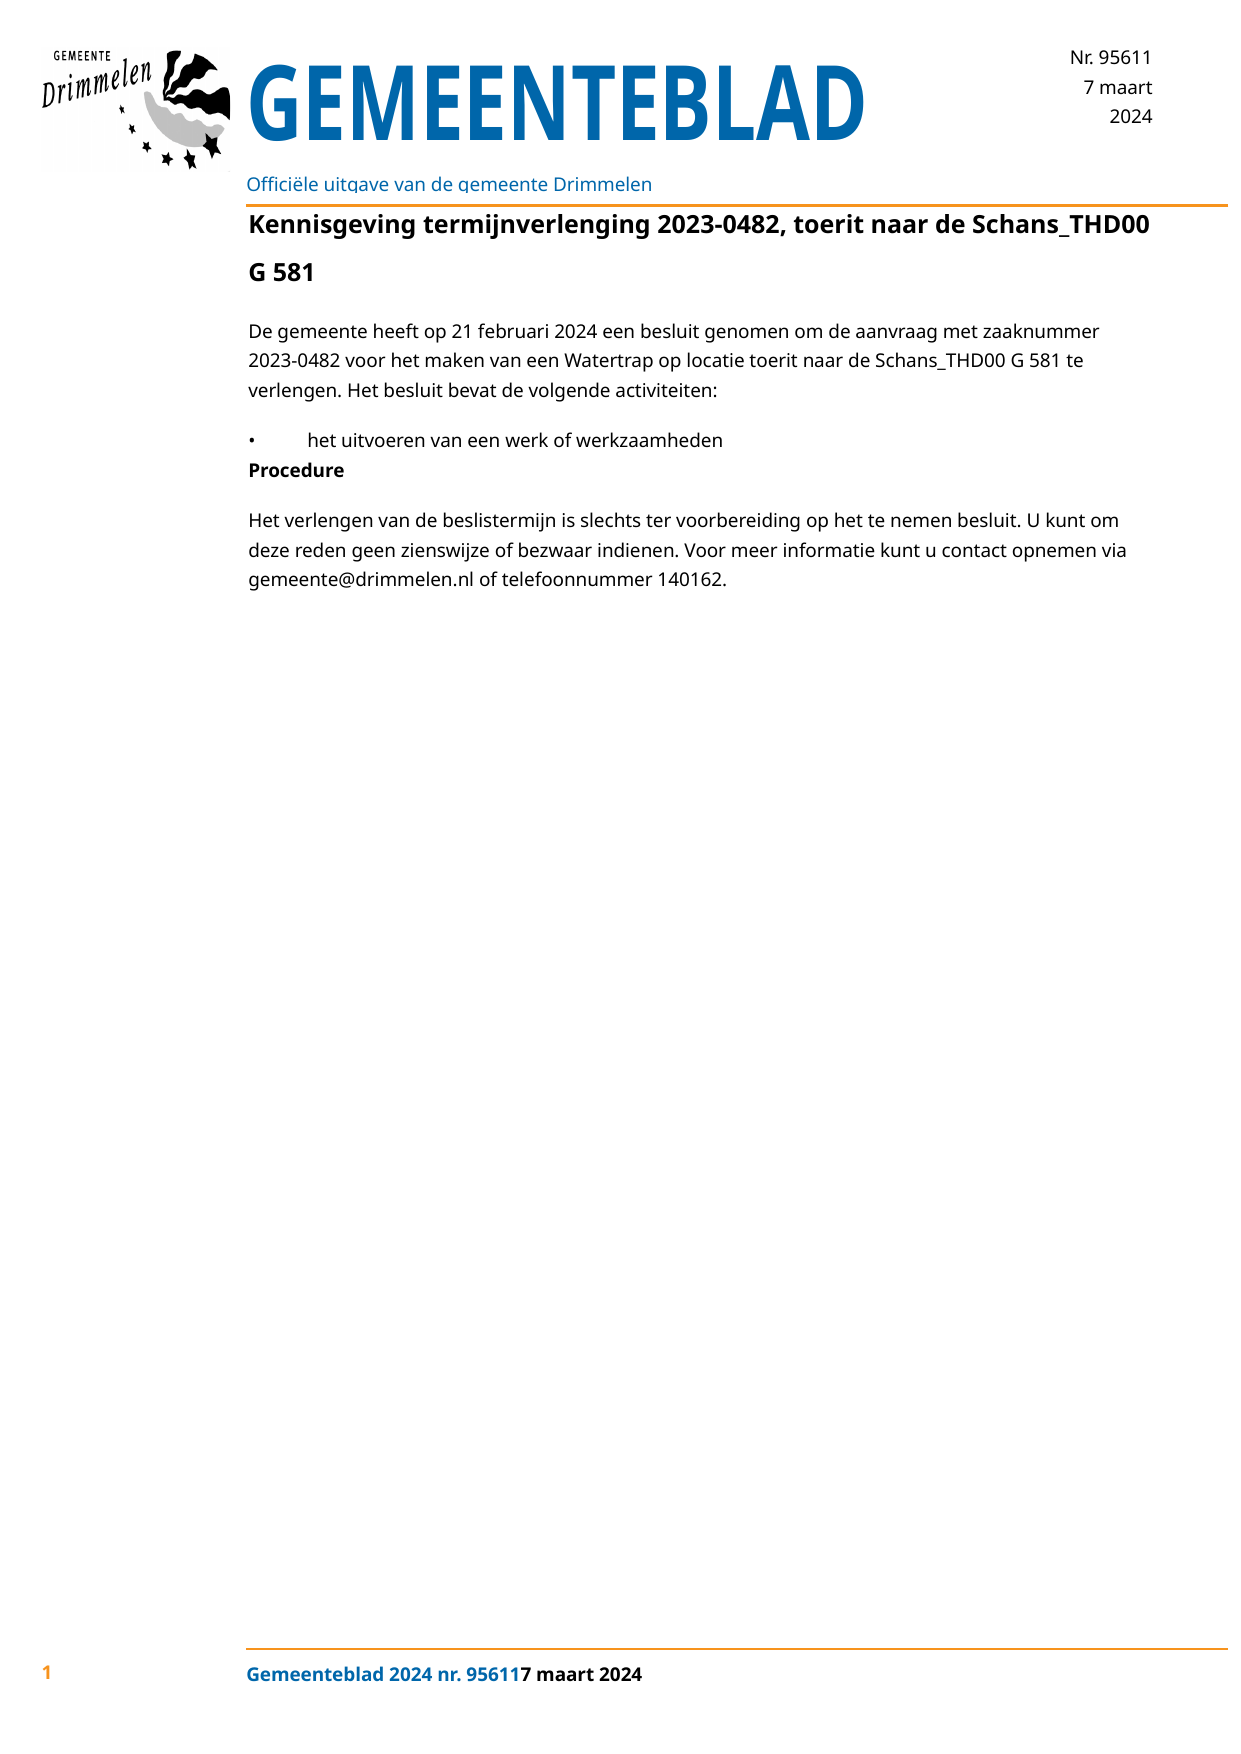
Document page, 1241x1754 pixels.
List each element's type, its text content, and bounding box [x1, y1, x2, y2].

list het uitvoeren van een werk of werkzaamheden [248, 427, 1152, 453]
text Procedure [248, 457, 1152, 483]
picture [41, 47, 231, 172]
text Het verlengen van de beslistermijn is slechts ter voorbereiding op het te nemen besluit. U kunt om deze reden geen zienswijze of bezwaar indienen. Voor meer informatie kunt u contact opnemen via gemeente@drimmelen.nl of telefoonnummer 140162. [248, 507, 1152, 592]
text Kennisgeving termijnverlenging 2023-0482, toerit naar de Schans_THD00 G 581 [248, 207, 1152, 288]
text De gemeente heeft op 21 februari 2024 een besluit genomen om de aanvraag met zaaknummer 2023-0482 voor het maken van een Watertrap op locatie toerit naar de Schans_THD00 G 581 te verlengen. Het besluit bevat de volgende activiteiten: [248, 318, 1152, 403]
